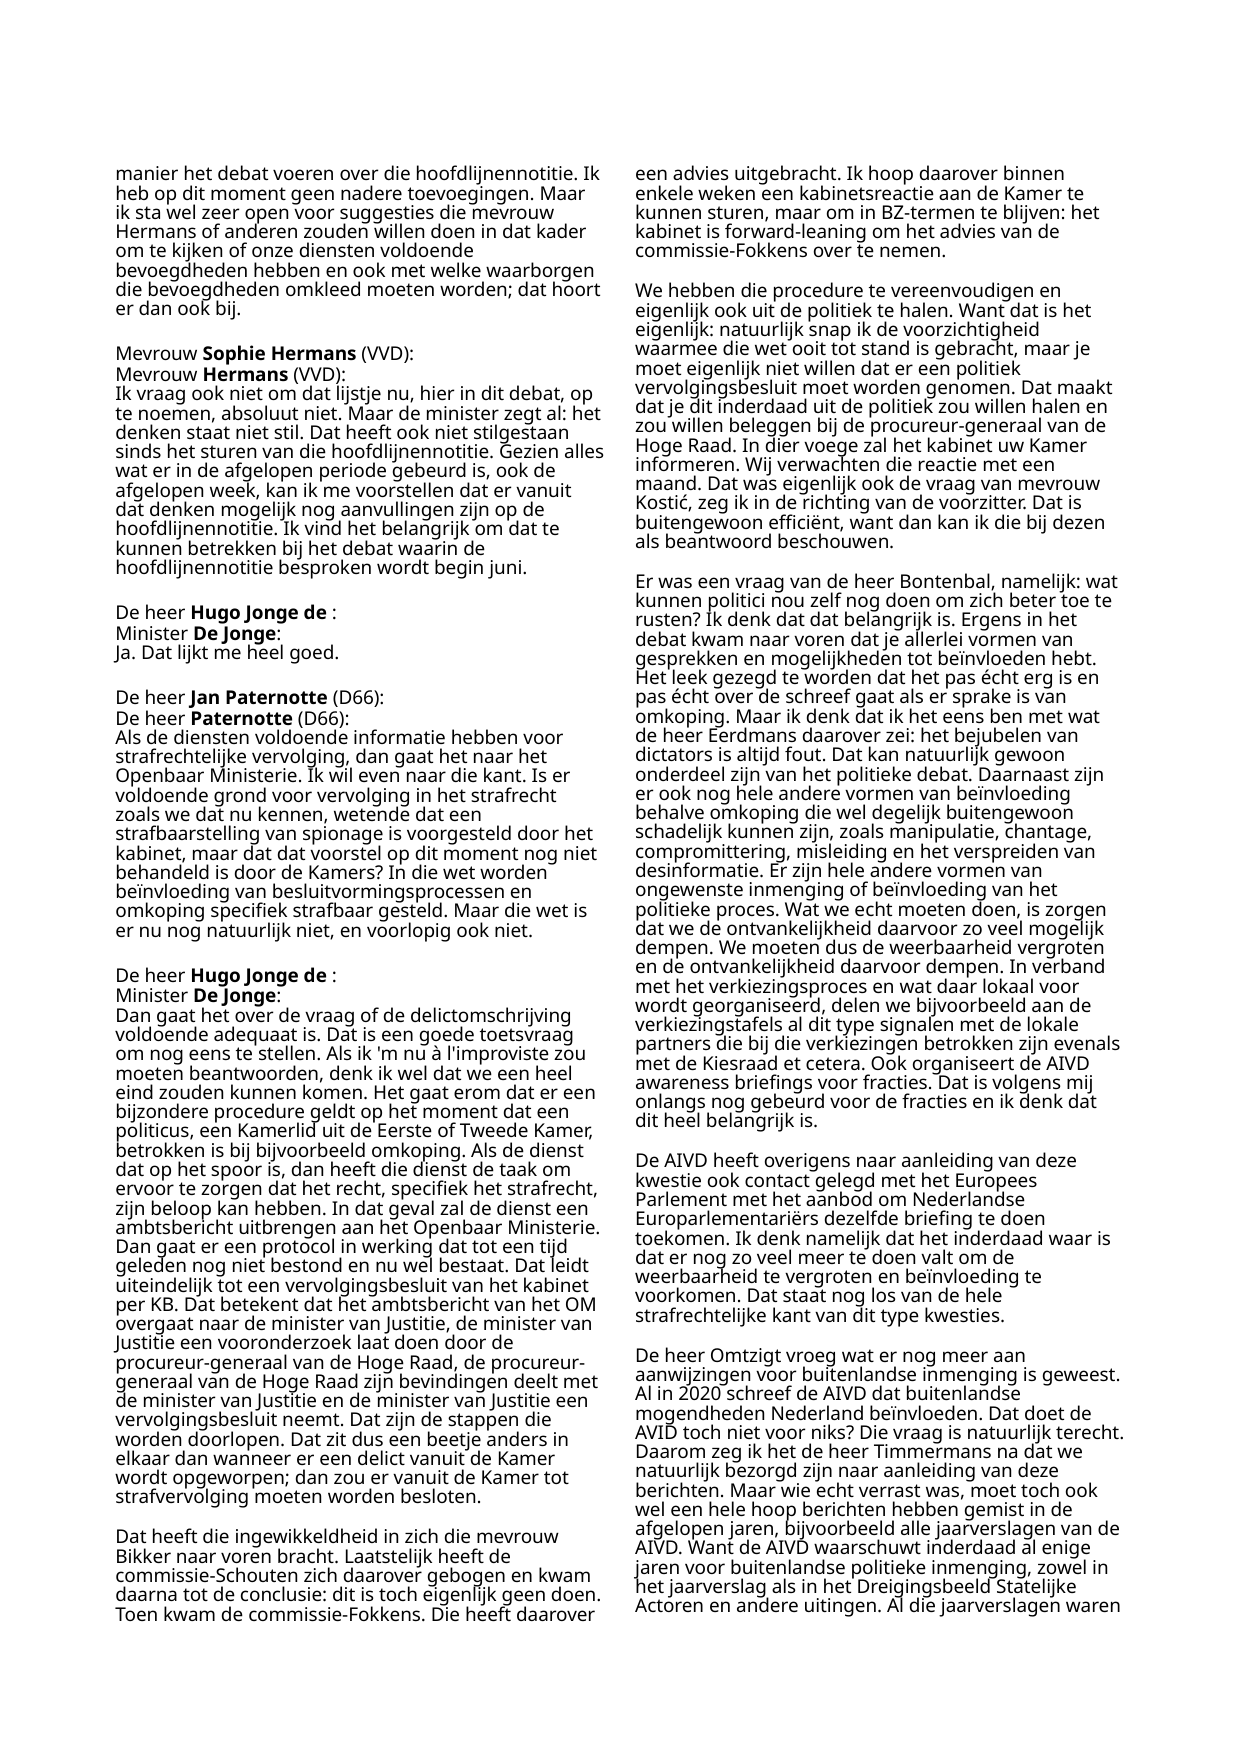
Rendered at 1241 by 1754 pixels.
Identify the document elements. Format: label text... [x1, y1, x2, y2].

text Mevrouw Sophie Hermans (VVD): [115, 340, 605, 366]
text De heer Hugo Jonge de : [115, 599, 605, 624]
text We hebben die procedure te vereenvoudigen en eigenlijk ook uit de politiek te halen. Want dat is het eigenlijk: natuurlijk snap ik de voorzichtigheid waarmee die wet ooit tot stand is gebracht, maar je moet eigenlijk niet willen dat er een politiek vervolgingsbesluit moet worden genomen. Dat maakt dat je dit inderdaad uit de politiek zou willen halen en zou willen beleggen bij de procureur-generaal van de Hoge Raad. In dier voege zal het kabinet uw Kamer informeren. Wij verwachten die reactie met een maand. Dat was eigenlijk ook de vraag van mevrouw Kostić, zeg ik in de richting van de voorzitter. Dat is buitengewoon efficiënt, want dan kan ik die bij dezen als beantwoord beschouwen. [635, 282, 1125, 552]
text Minister De Jonge: [115, 624, 605, 644]
text Als de diensten voldoende informatie hebben voor strafrechtelijke vervolging, dan gaat het naar het Openbaar Ministerie. Ik wil even naar die kant. Is er voldoende grond voor vervolging in het strafrecht zoals we dat nu kennen, wetende dat een strafbaarstelling van spionage is voorgesteld door het kabinet, maar dat dat voorstel op dit moment nog niet behandeld is door de Kamers? In die wet worden beïnvloeding van besluitvormingsprocessen en omkoping specifiek strafbaar gesteld. Maar die wet is er nu nog natuurlijk niet, en voorlopig ook niet. [115, 729, 605, 941]
text De AIVD heeft overigens naar aanleiding van deze kwestie ook contact gelegd met het Europees Parlement met het aanbod om Nederlandse Europarlementariërs dezelfde briefing te doen toekomen. Ik denk namelijk dat het inderdaad waar is dat er nog zo veel meer te doen valt om de weerbaarheid te vergroten en beïnvloeding te voorkomen. Dat staat nog los van de hele strafrechtelijke kant van dit type kwesties. [635, 1152, 1125, 1326]
text Ja. Dat lijkt me heel goed. [115, 644, 605, 663]
text Mevrouw Hermans (VVD): [115, 366, 605, 385]
text Minister De Jonge: [115, 987, 605, 1007]
text Er was een vraag van de heer Bontenbal, namelijk: wat kunnen politici nou zelf nog doen om zich beter toe te rusten? Ik denk dat dat belangrijk is. Ergens in het debat kwam naar voren dat je allerlei vormen van gesprekken en mogelijkheden tot beïnvloeden hebt. Het leek gezegd te worden dat het pas écht erg is en pas écht over de schreef gaat als er sprake is van omkoping. Maar ik denk dat ik het eens ben met wat de heer Eerdmans daarover zei: het bejubelen van dictators is altijd fout. Dat kan natuurlijk gewoon onderdeel zijn van het politieke debat. Daarnaast zijn er ook nog hele andere vormen van beïnvloeding behalve omkoping die wel degelijk buitengewoon schadelijk kunnen zijn, zoals manipulatie, chantage, compromittering, misleiding en het verspreiden van desinformatie. Er zijn hele andere vormen van ongewenste inmenging of beïnvloeding van het politieke proces. Wat we echt moeten doen, is zorgen dat we de ontvankelijkheid daarvoor zo veel mogelijk dempen. We moeten dus de weerbaarheid vergroten en de ontvankelijkheid daarvoor dempen. In verband met het verkiezingsproces en wat daar lokaal voor wordt georganiseerd, delen we bijvoorbeeld aan de verkiezingstafels al dit type signalen met de lokale partners die bij die verkiezingen betrokken zijn evenals met de Kiesraad et cetera. Ook organiseert de AIVD awareness briefings voor fracties. Dat is volgens mij onlangs nog gebeurd voor de fracties en ik denk dat dit heel belangrijk is. [635, 573, 1125, 1132]
text De heer Paternotte (D66): [115, 710, 605, 729]
text Dat heeft die ingewikkeldheid in zich die mevrouw Bikker naar voren bracht. Laatstelijk heeft de commissie-Schouten zich daarover gebogen en kwam daarna tot de conclusie: dit is toch eigenlijk geen doen. Toen kwam de commissie-Fokkens. Die heeft daarover [115, 1528, 605, 1625]
text De heer Jan Paternotte (D66): [115, 684, 605, 710]
text een advies uitgebracht. Ik hoop daarover binnen enkele weken een kabinetsreactie aan de Kamer te kunnen sturen, maar om in BZ-termen te blijven: het kabinet is forward-leaning om het advies van de commissie-Fokkens over te nemen. [635, 165, 1125, 262]
text manier het debat voeren over die hoofdlijnennotitie. Ik heb op dit moment geen nadere toevoegingen. Maar ik sta wel zeer open voor suggesties die mevrouw Hermans of anderen zouden willen doen in dat kader om te kijken of onze diensten voldoende bevoegdheden hebben en ook met welke waarborgen die bevoegdheden omkleed moeten worden; dat hoort er dan ook bij. [115, 165, 605, 319]
text De heer Hugo Jonge de : [115, 962, 605, 987]
text De heer Omtzigt vroeg wat er nog meer aan aanwijzingen voor buitenlandse inmenging is geweest. Al in 2020 schreef de AIVD dat buitenlandse mogendheden Nederland beïnvloeden. Dat doet de AVID toch niet voor niks? Die vraag is natuurlijk terecht. Daarom zeg ik het de heer Timmermans na dat we natuurlijk bezorgd zijn naar aanleiding van deze berichten. Maar wie echt verrast was, moet toch ook wel een hele hoop berichten hebben gemist in de afgelopen jaren, bijvoorbeeld alle jaarverslagen van de AIVD. Want de AIVD waarschuwt inderdaad al enige jaren voor buitenlandse politieke inmenging, zowel in het jaarverslag als in het Dreigingsbeeld Statelijke Actoren en andere uitingen. Al die jaarverslagen waren [635, 1347, 1125, 1616]
text Dan gaat het over de vraag of de delictomschrijving voldoende adequaat is. Dat is een goede toetsvraag om nog eens te stellen. Als ik 'm nu à l'improviste zou moeten beantwoorden, denk ik wel dat we een heel eind zouden kunnen komen. Het gaat erom dat er een bijzondere procedure geldt op het moment dat een politicus, een Kamerlid uit de Eerste of Tweede Kamer, betrokken is bij bijvoorbeeld omkoping. Als de dienst dat op het spoor is, dan heeft die dienst de taak om ervoor te zorgen dat het recht, specifiek het strafrecht, zijn beloop kan hebben. In dat geval zal de dienst een ambtsbericht uitbrengen aan het Openbaar Ministerie. Dan gaat er een protocol in werking dat tot een tijd geleden nog niet bestond en nu wel bestaat. Dat leidt uiteindelijk tot een vervolgingsbesluit van het kabinet per KB. Dat betekent dat het ambtsbericht van het OM overgaat naar de minister van Justitie, de minister van Justitie een vooronderzoek laat doen door de procureur-generaal van de Hoge Raad, de procureur-generaal van de Hoge Raad zijn bevindingen deelt met de minister van Justitie en de minister van Justitie een vervolgingsbesluit neemt. Dat zijn de stappen die worden doorlopen. Dat zit dus een beetje anders in elkaar dan wanneer er een delict vanuit de Kamer wordt opgeworpen; dan zou er vanuit de Kamer tot strafvervolging moeten worden besloten. [115, 1007, 605, 1508]
text Ik vraag ook niet om dat lijstje nu, hier in dit debat, op te noemen, absoluut niet. Maar de minister zegt al: het denken staat niet stil. Dat heeft ook niet stilgestaan sinds het sturen van die hoofdlijnennotitie. Gezien alles wat er in de afgelopen periode gebeurd is, ook de afgelopen week, kan ik me voorstellen dat er vanuit dat denken mogelijk nog aanvullingen zijn op de hoofdlijnennotitie. Ik vind het belangrijk om dat te kunnen betrekken bij het debat waarin de hoofdlijnennotitie besproken wordt begin juni. [115, 385, 605, 578]
